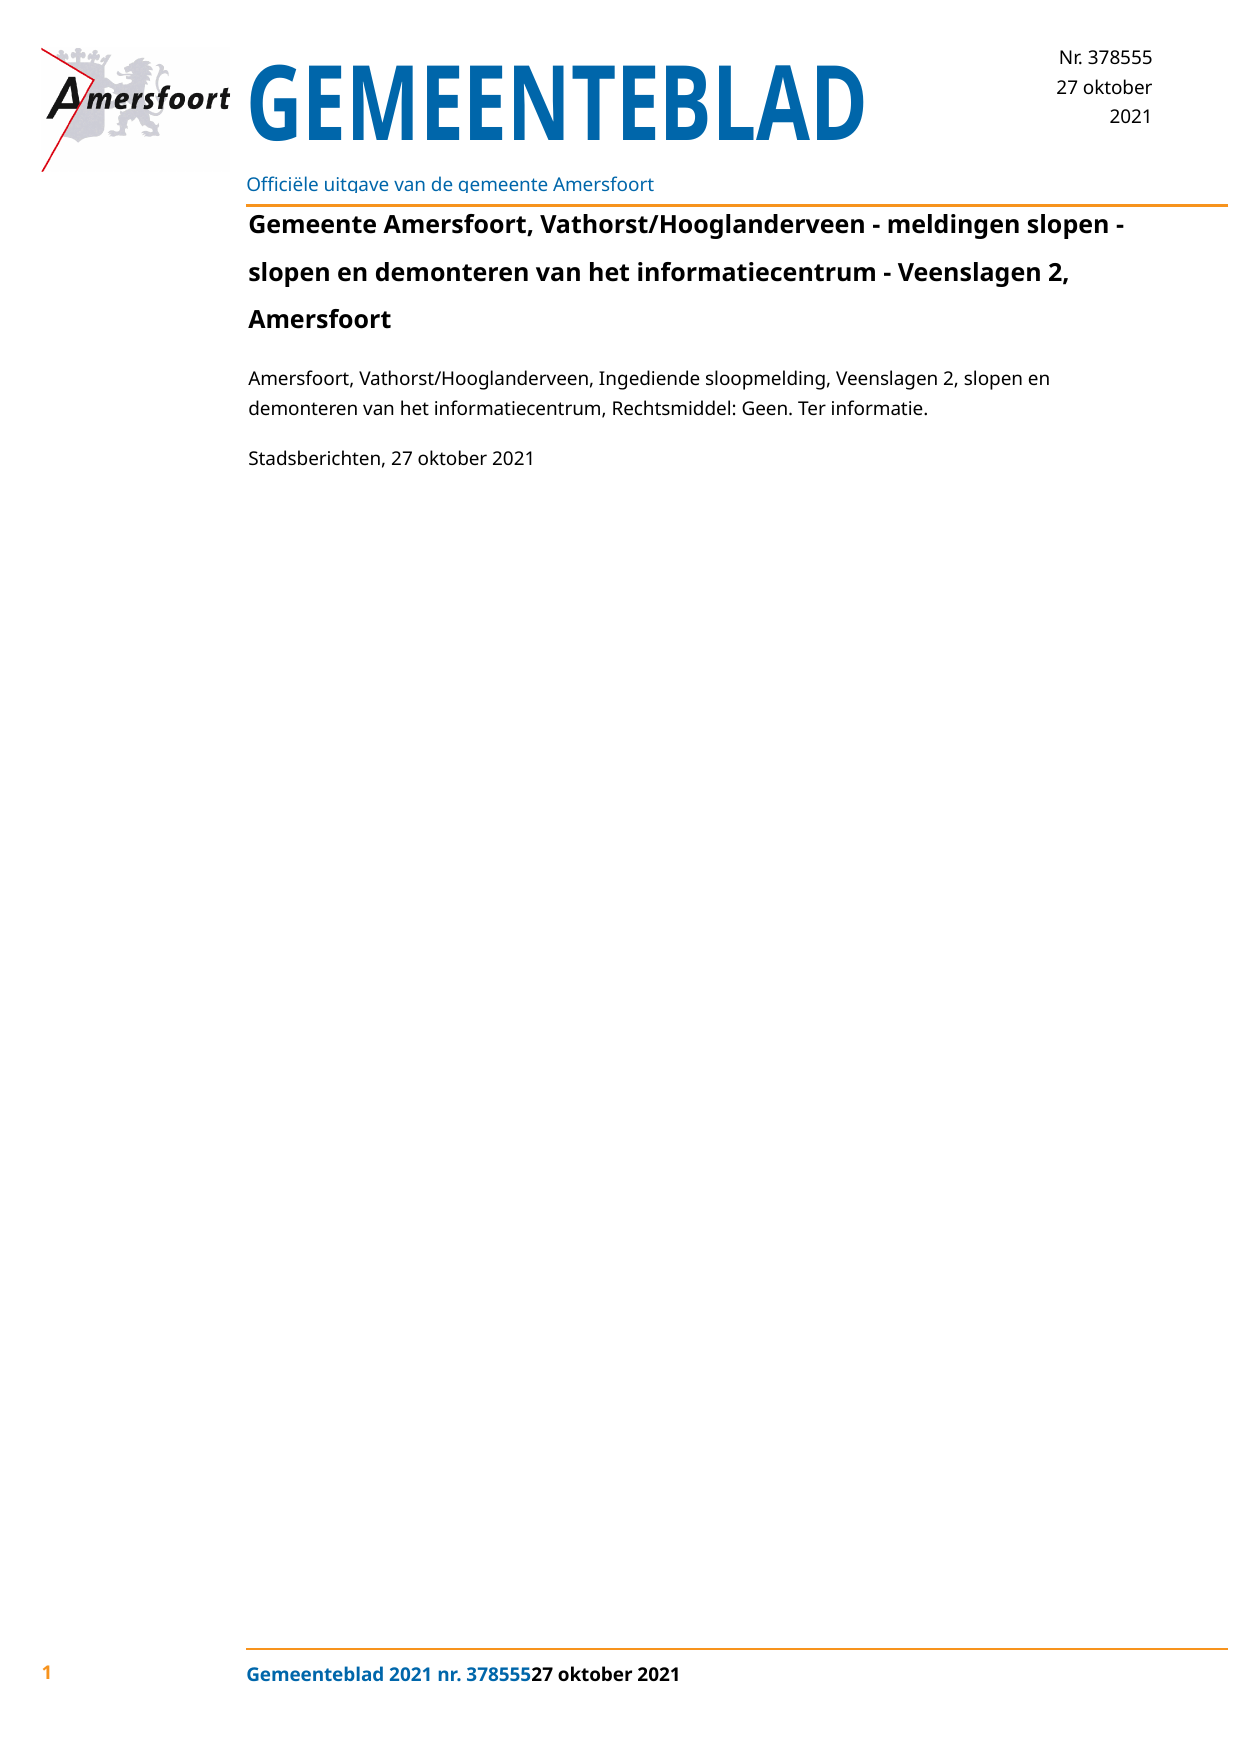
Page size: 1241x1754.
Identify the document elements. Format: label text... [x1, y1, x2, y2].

picture [41, 47, 231, 172]
text Gemeente Amersfoort, Vathorst/Hooglanderveen - meldingen slopen - slopen en demonteren van het informatiecentrum - Veenslagen 2, Amersfoort [248, 207, 1152, 336]
text Stadsberichten, 27 oktober 2021 [248, 446, 1152, 471]
text Amersfoort, Vathorst/Hooglanderveen, Ingediende sloopmelding, Veenslagen 2, slopen en demonteren van het informatiecentrum, Rechtsmiddel: Geen. Ter informatie. [248, 366, 1152, 421]
